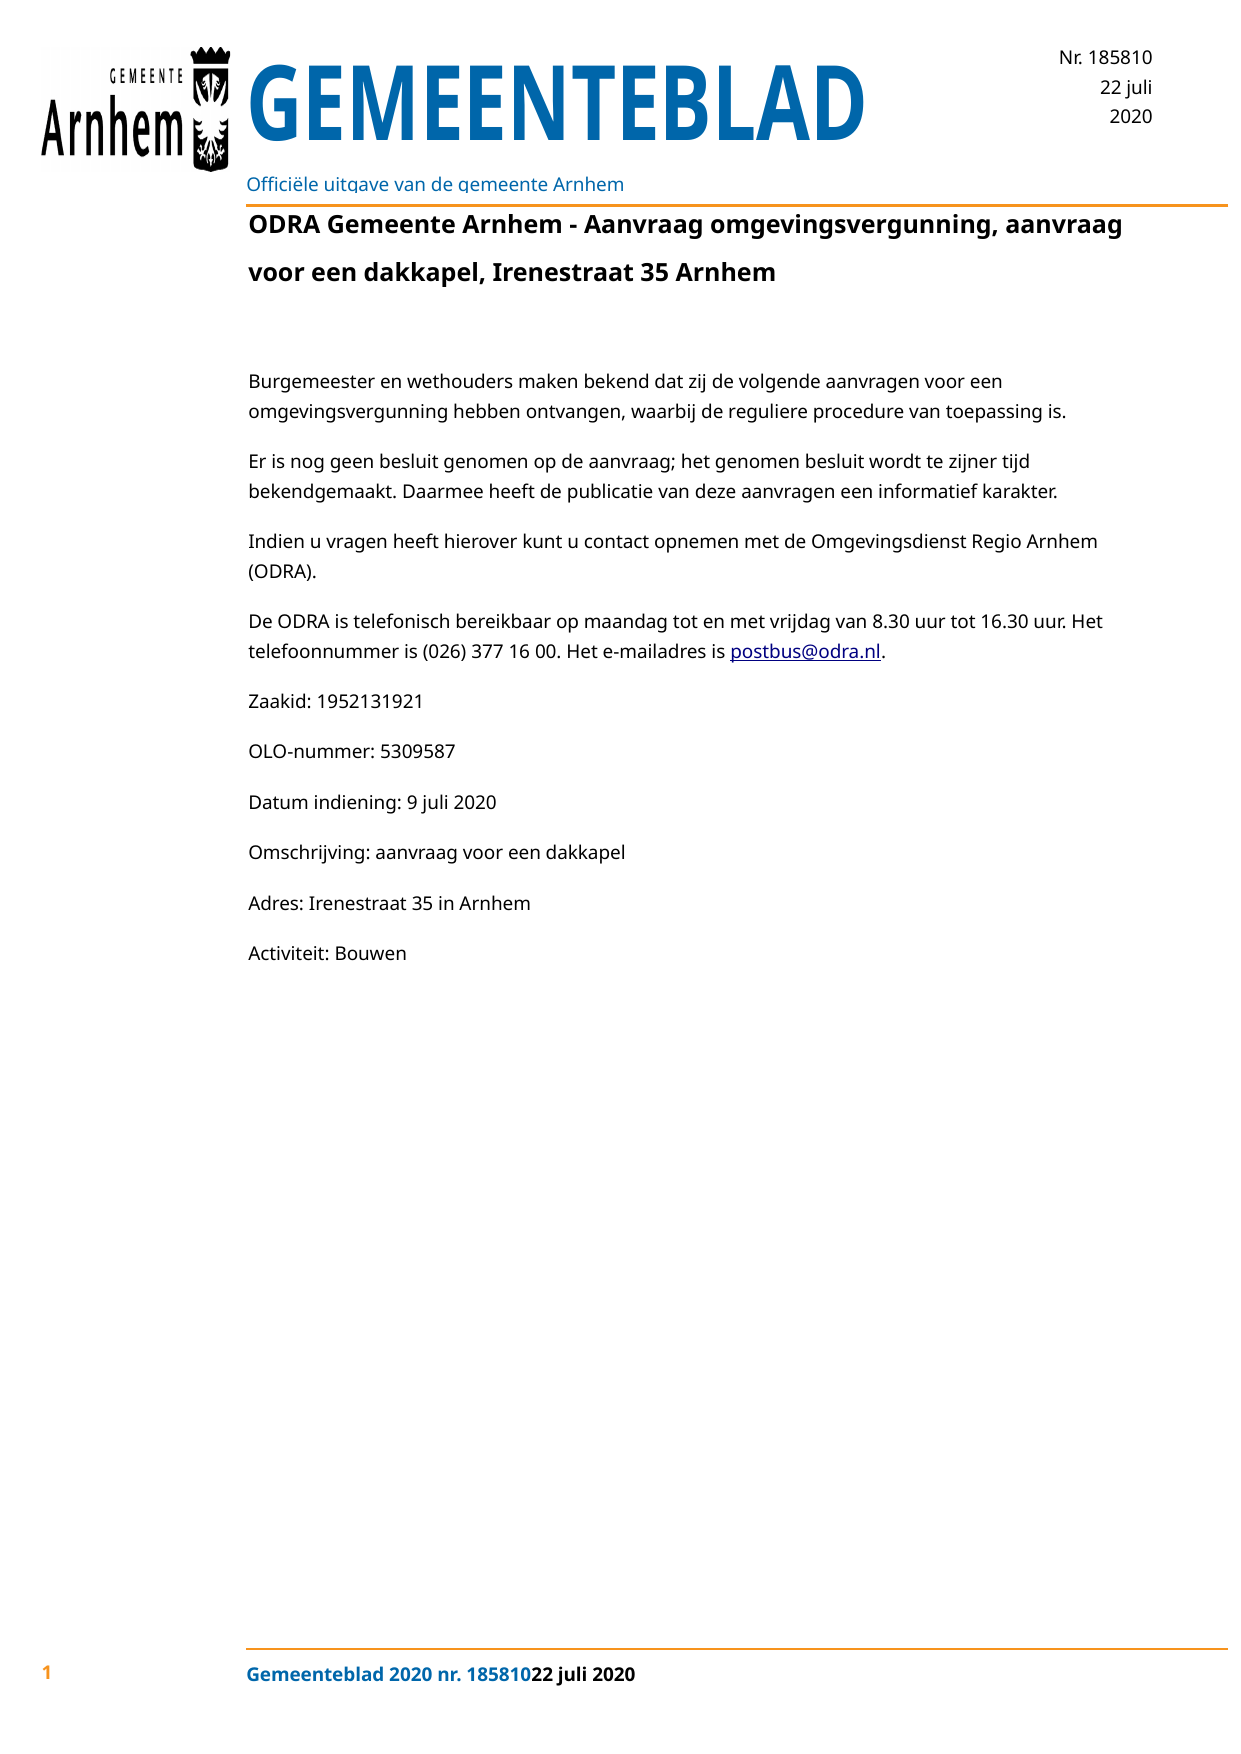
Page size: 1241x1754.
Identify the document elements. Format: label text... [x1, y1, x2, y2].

text De ODRA is telefonisch bereikbaar op maandag tot en met vrijdag van 8.30 uur tot 16.30 uur. Het telefoonnummer is (026) 377 16 00. Het e-mailadres is postbus@odra.nl. [248, 608, 1152, 664]
text Datum indiening: 9 juli 2020 [248, 789, 1152, 815]
text Burgemeester en wethouders maken bekend dat zij de volgende aanvragen voor een omgevingsvergunning hebben ontvangen, waarbij de reguliere procedure van toepassing is. [248, 368, 1152, 424]
text Adres: Irenestraat 35 in Arnhem [248, 890, 1152, 916]
text Zaakid: 1952131921 [248, 688, 1152, 714]
text Omschrijving: aanvraag voor een dakkapel [248, 839, 1152, 865]
text Er is nog geen besluit genomen op de aanvraag; het genomen besluit wordt te zijner tijd bekendgemaakt. Daarmee heeft de publicatie van deze aanvragen een informatief karakter. [248, 448, 1152, 504]
text Activiteit: Bouwen [248, 940, 1152, 966]
text OLO-nummer: 5309587 [248, 739, 1152, 764]
text Indien u vragen heeft hierover kunt u contact opnemen met de Omgevingsdienst Regio Arnhem (ODRA). [248, 528, 1152, 584]
text ODRA Gemeente Arnhem - Aanvraag omgevingsvergunning, aanvraag voor een dakkapel, Irenestraat 35 Arnhem [248, 207, 1152, 288]
picture [41, 47, 231, 172]
